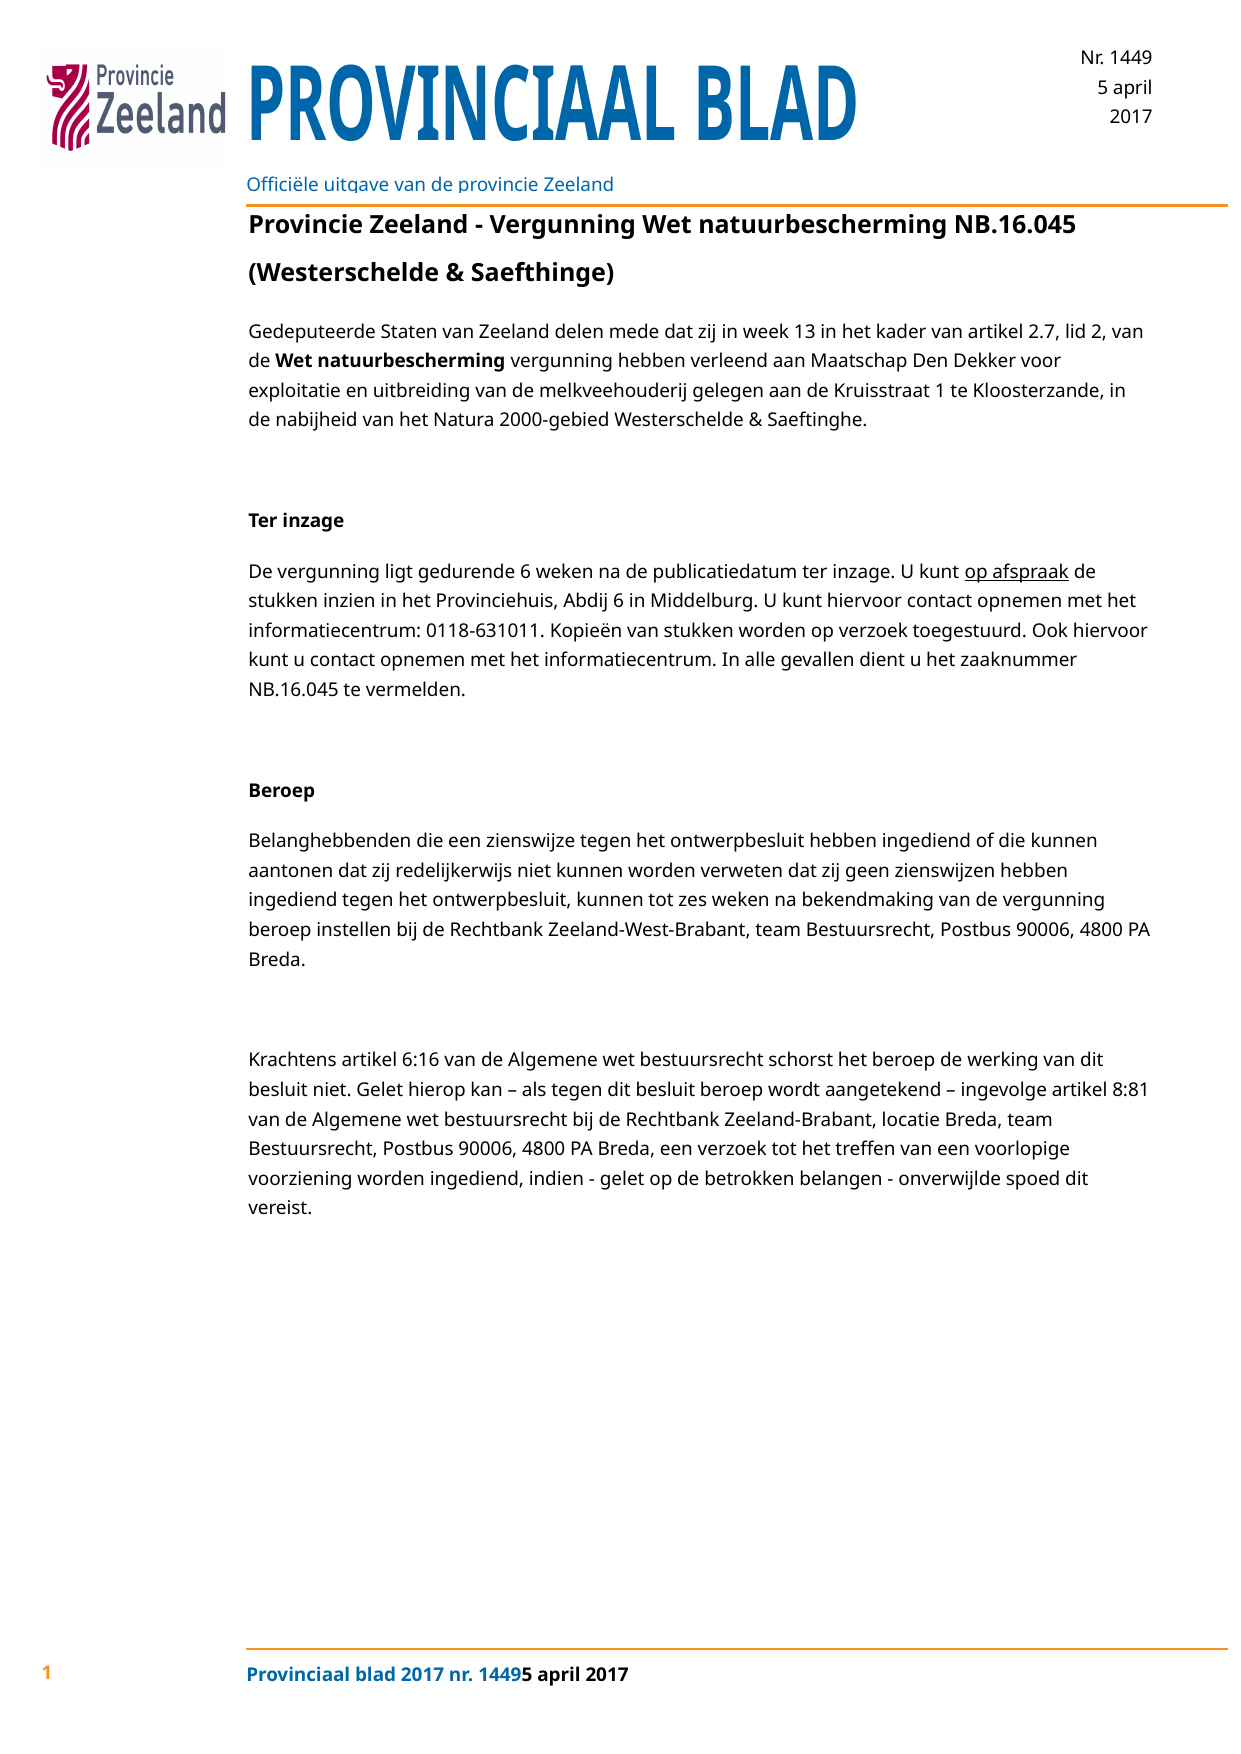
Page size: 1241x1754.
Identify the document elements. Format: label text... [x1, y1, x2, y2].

text Provincie Zeeland - Vergunning Wet natuurbescherming NB.16.045 (Westerschelde & Saefthinge) [248, 207, 1152, 288]
picture [41, 47, 231, 172]
text Belanghebbenden die een zienswijze tegen het ontwerpbesluit hebben ingediend of die kunnen aantonen dat zij redelijkerwijs niet kunnen worden verweten dat zij geen zienswijzen hebben ingediend tegen het ontwerpbesluit, kunnen tot zes weken na bekendmaking van de vergunning beroep instellen bij de Rechtbank Zeeland-West-Brabant, team Bestuursrecht, Postbus 90006, 4800 PA Breda. [248, 827, 1152, 972]
text De vergunning ligt gedurende 6 weken na de publicatiedatum ter inzage. U kunt op afspraak de stukken inzien in het Provinciehuis, Abdij 6 in Middelburg. U kunt hiervoor contact opnemen met het informatiecentrum: 0118-631011. Kopieën van stukken worden op verzoek toegestuurd. Ook hiervoor kunt u contact opnemen met het informatiecentrum. In alle gevallen dient u het zaaknummer NB.16.045 te vermelden. [248, 558, 1152, 702]
text Krachtens artikel 6:16 van de Algemene wet bestuursrecht schorst het beroep de werking van dit besluit niet. Gelet hierop kan – als tegen dit besluit beroep wordt aangetekend – ingevolge artikel 8:81 van de Algemene wet bestuursrecht bij de Rechtbank Zeeland-Brabant, locatie Breda, team Bestuursrecht, Postbus 90006, 4800 PA Breda, een verzoek tot het treffen van een voorlopige voorziening worden ingediend, indien - gelet op de betrokken belangen - onverwijlde spoed dit vereist. [248, 1047, 1152, 1220]
text Ter inzage [248, 507, 1152, 533]
text Beroep [248, 777, 1152, 803]
text Gedeputeerde Staten van Zeeland delen mede dat zij in week 13 in het kader van artikel 2.7, lid 2, van de Wet natuurbescherming vergunning hebben verleend aan Maatschap Den Dekker voor exploitatie en uitbreiding van de melkveehouderij gelegen aan de Kruisstraat 1 te Kloosterzande, in de nabijheid van het Natura 2000-gebied Westerschelde & Saeftinghe. [248, 318, 1152, 432]
